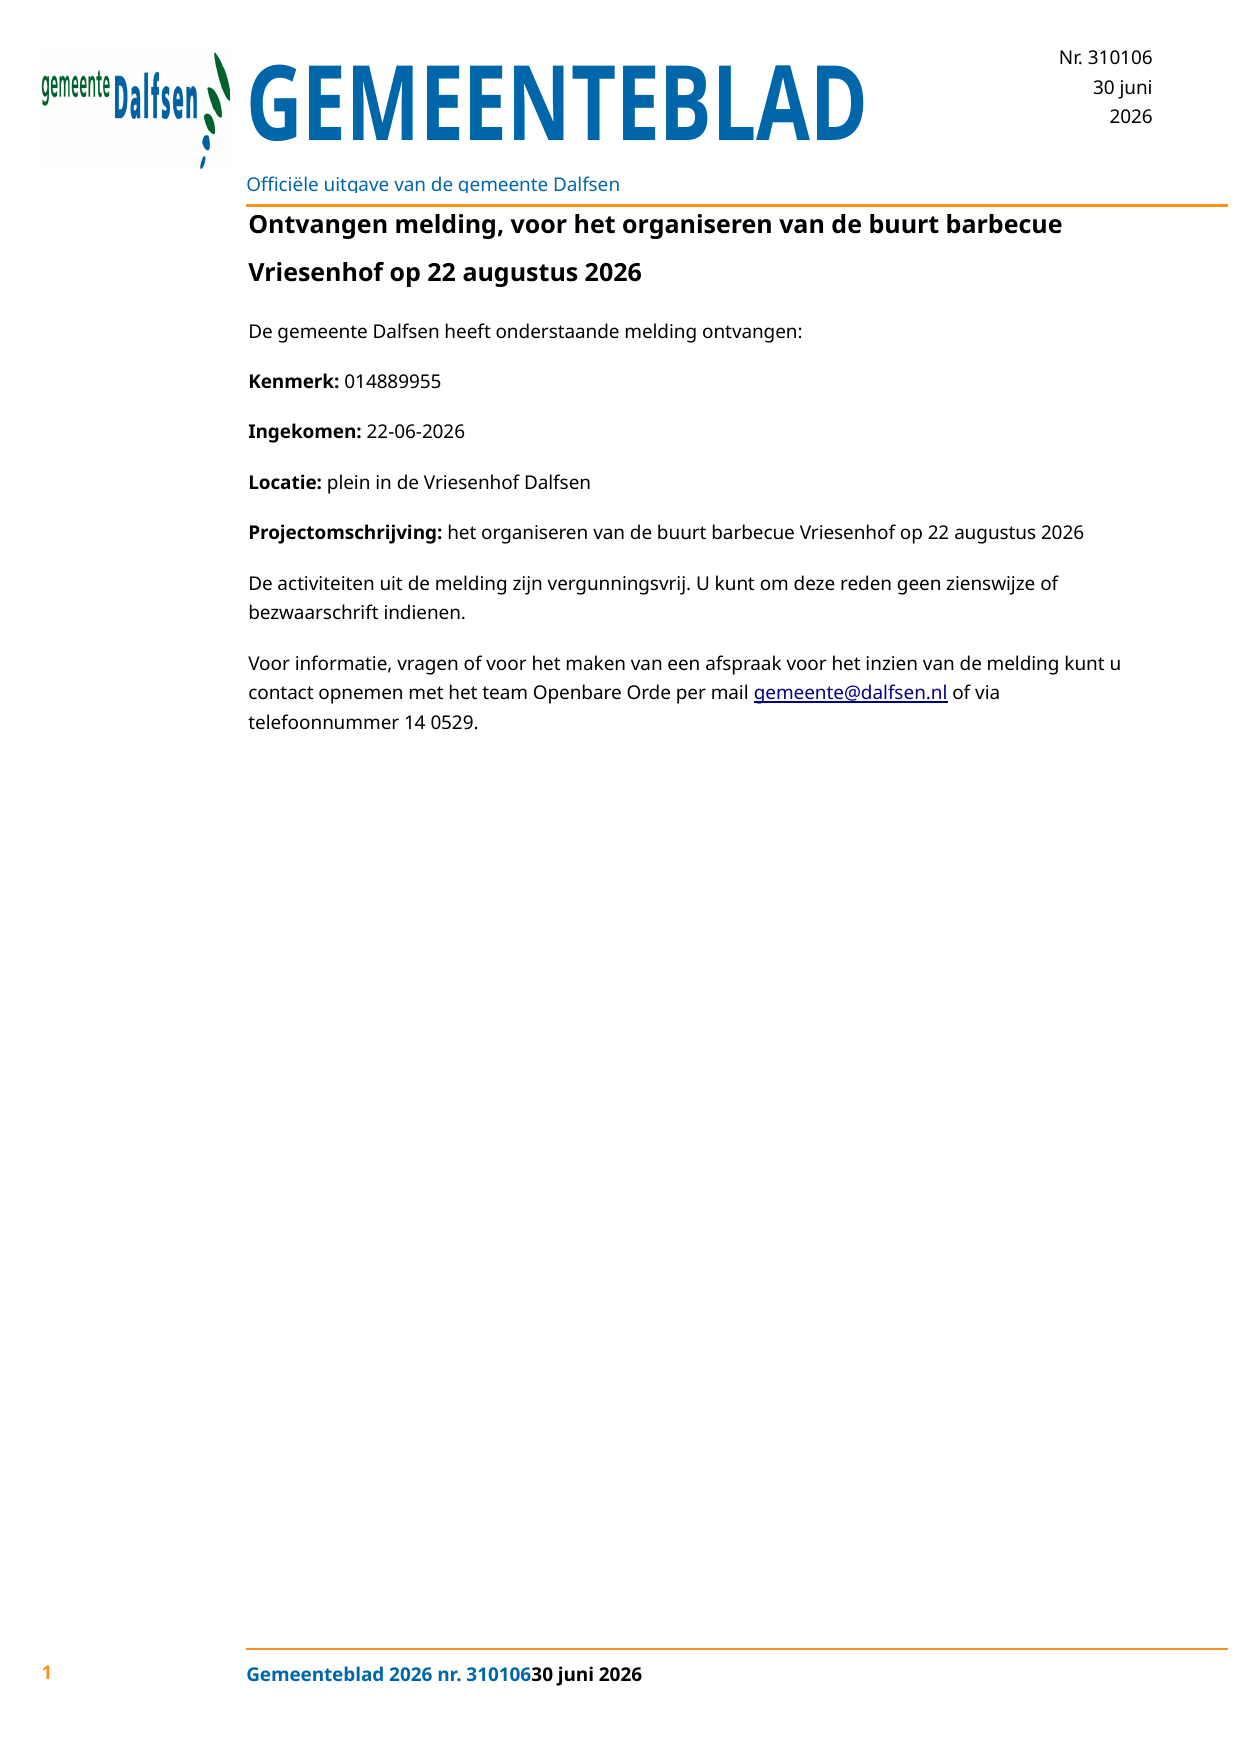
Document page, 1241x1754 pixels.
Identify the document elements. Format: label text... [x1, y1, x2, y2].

text De activiteiten uit de melding zijn vergunningsvrij. U kunt om deze reden geen zienswijze of bezwaarschrift indienen. [248, 570, 1152, 625]
text Projectomschrijving: het organiseren van de buurt barbecue Vriesenhof op 22 augustus 2026 [248, 519, 1152, 545]
text Kenmerk: 014889955 [248, 368, 1152, 394]
text Voor informatie, vragen of voor het maken van een afspraak voor het inzien van de melding kunt u contact opnemen met het team Openbare Orde per mail gemeente@dalfsen.nl of via telefoonnummer 14 0529. [248, 650, 1152, 735]
text Ontvangen melding, voor het organiseren van de buurt barbecue Vriesenhof op 22 augustus 2026 [248, 207, 1152, 288]
text De gemeente Dalfsen heeft onderstaande melding ontvangen: [248, 318, 1152, 344]
picture [41, 47, 231, 172]
text Ingekomen: 22-06-2026 [248, 419, 1152, 444]
text Locatie: plein in de Vriesenhof Dalfsen [248, 469, 1152, 495]
